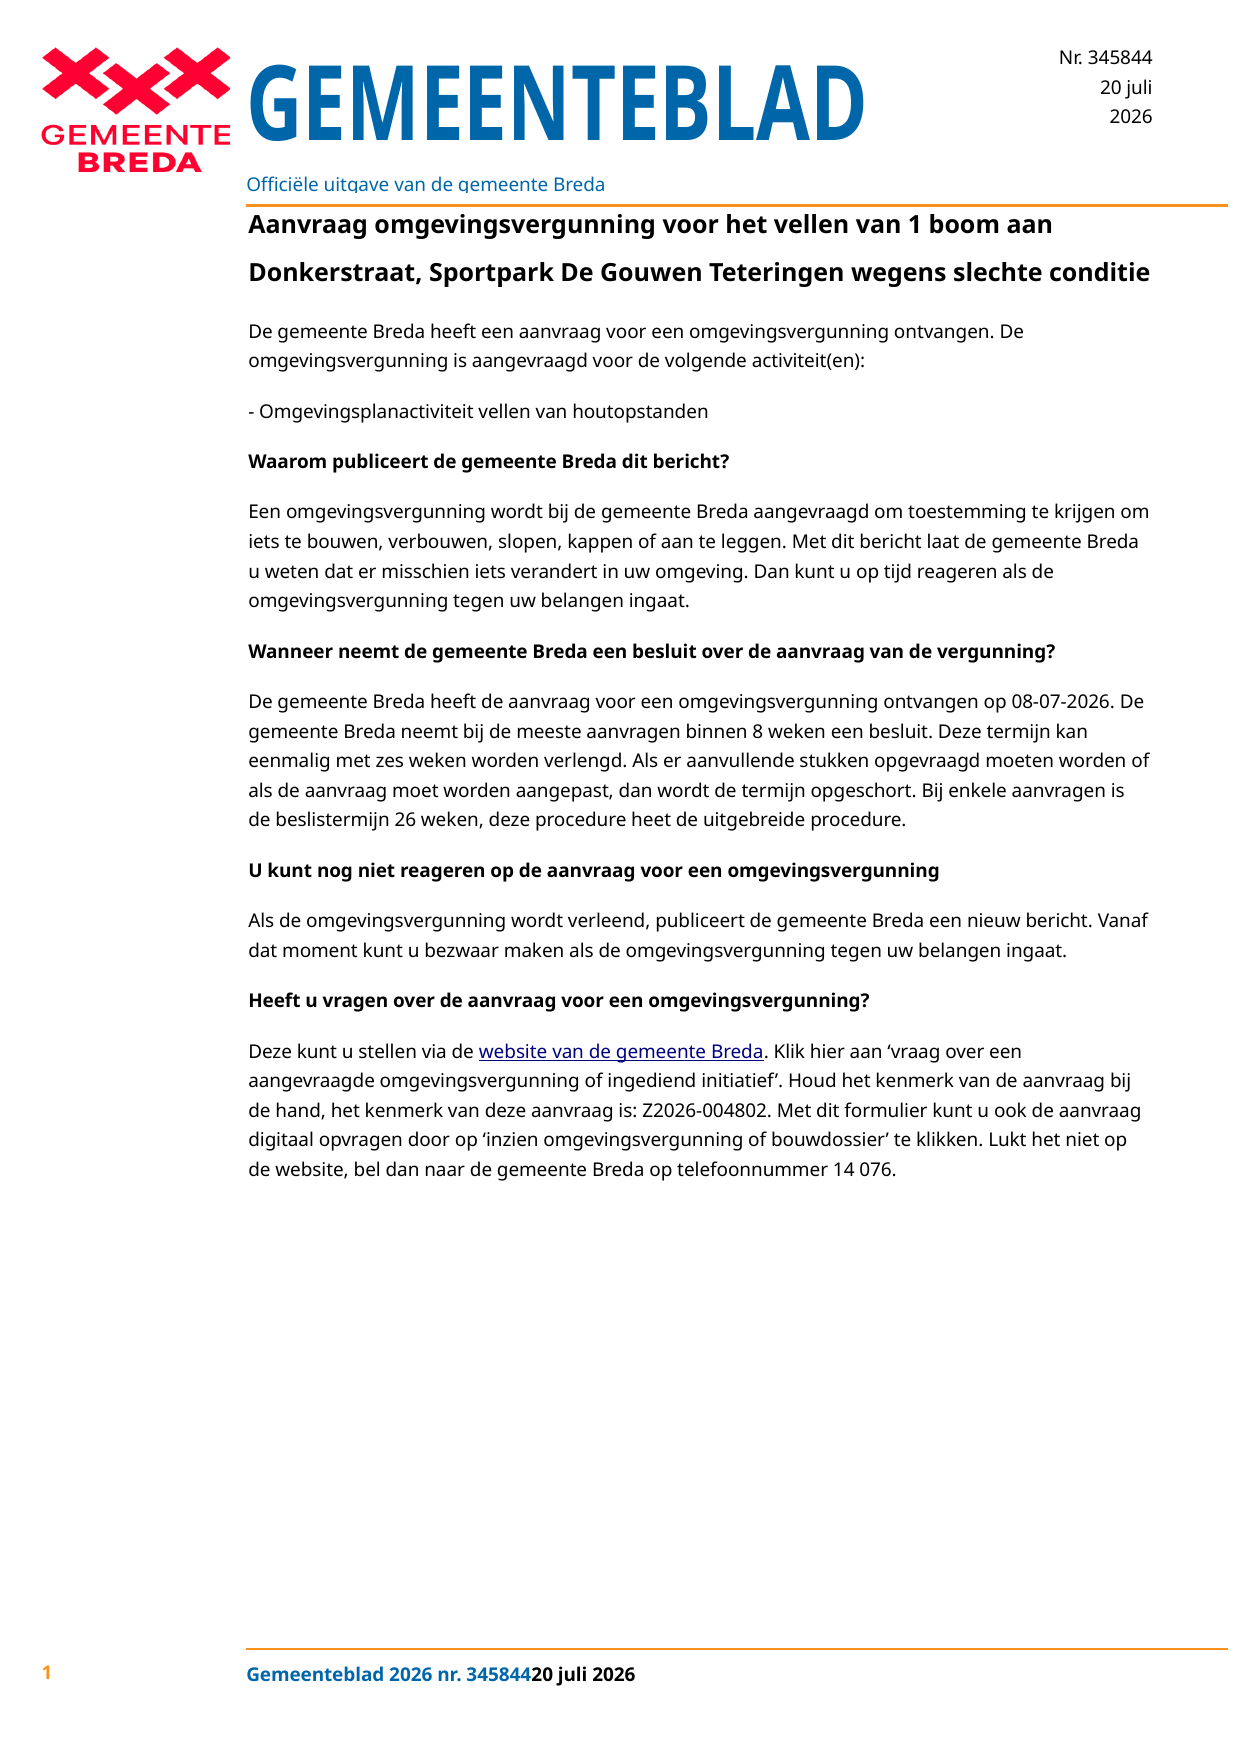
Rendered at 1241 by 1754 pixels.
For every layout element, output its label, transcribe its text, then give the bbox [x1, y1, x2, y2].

text U kunt nog niet reageren op de aanvraag voor een omgevingsvergunning [248, 857, 1152, 883]
text Aanvraag omgevingsvergunning voor het vellen van 1 boom aan Donkerstraat, Sportpark De Gouwen Teteringen wegens slechte conditie [248, 207, 1152, 288]
text De gemeente Breda heeft een aanvraag voor een omgevingsvergunning ontvangen. De omgevingsvergunning is aangevraagd voor de volgende activiteit(en): [248, 318, 1152, 373]
text Heeft u vragen over de aanvraag voor een omgevingsvergunning? [248, 987, 1152, 1013]
text Als de omgevingsvergunning wordt verleend, publiceert de gemeente Breda een nieuw bericht. Vanaf dat moment kunt u bezwaar maken als de omgevingsvergunning tegen uw belangen ingaat. [248, 907, 1152, 963]
text - Omgevingsplanactiviteit vellen van houtopstanden [248, 398, 1152, 424]
text Wanneer neemt de gemeente Breda een besluit over de aanvraag van de vergunning? [248, 638, 1152, 664]
text Waarom publiceert de gemeente Breda dit bericht? [248, 448, 1152, 474]
picture [41, 47, 231, 172]
text Een omgevingsvergunning wordt bij de gemeente Breda aangevraagd om toestemming te krijgen om iets te bouwen, verbouwen, slopen, kappen of aan te leggen. Met dit bericht laat de gemeente Breda u weten dat er misschien iets verandert in uw omgeving. Dan kunt u op tijd reageren als de omgevingsvergunning tegen uw belangen ingaat. [248, 499, 1152, 613]
text De gemeente Breda heeft de aanvraag voor een omgevingsvergunning ontvangen op 08-07-2026. De gemeente Breda neemt bij de meeste aanvragen binnen 8 weken een besluit. Deze termijn kan eenmalig met zes weken worden verlengd. Als er aanvullende stukken opgevraagd moeten worden of als de aanvraag moet worden aangepast, dan wordt de termijn opgeschort. Bij enkele aanvragen is de beslistermijn 26 weken, deze procedure heet de uitgebreide procedure. [248, 688, 1152, 832]
text Deze kunt u stellen via de website van de gemeente Breda. Klik hier aan ‘vraag over een aangevraagde omgevingsvergunning of ingediend initiatief’. Houd het kenmerk van de aanvraag bij de hand, het kenmerk van deze aanvraag is: Z2026-004802. Met dit formulier kunt u ook de aanvraag digitaal opvragen door op ‘inzien omgevingsvergunning of bouwdossier’ te klikken. Lukt het niet op de website, bel dan naar de gemeente Breda op telefoonnummer 14 076. [248, 1038, 1152, 1182]
